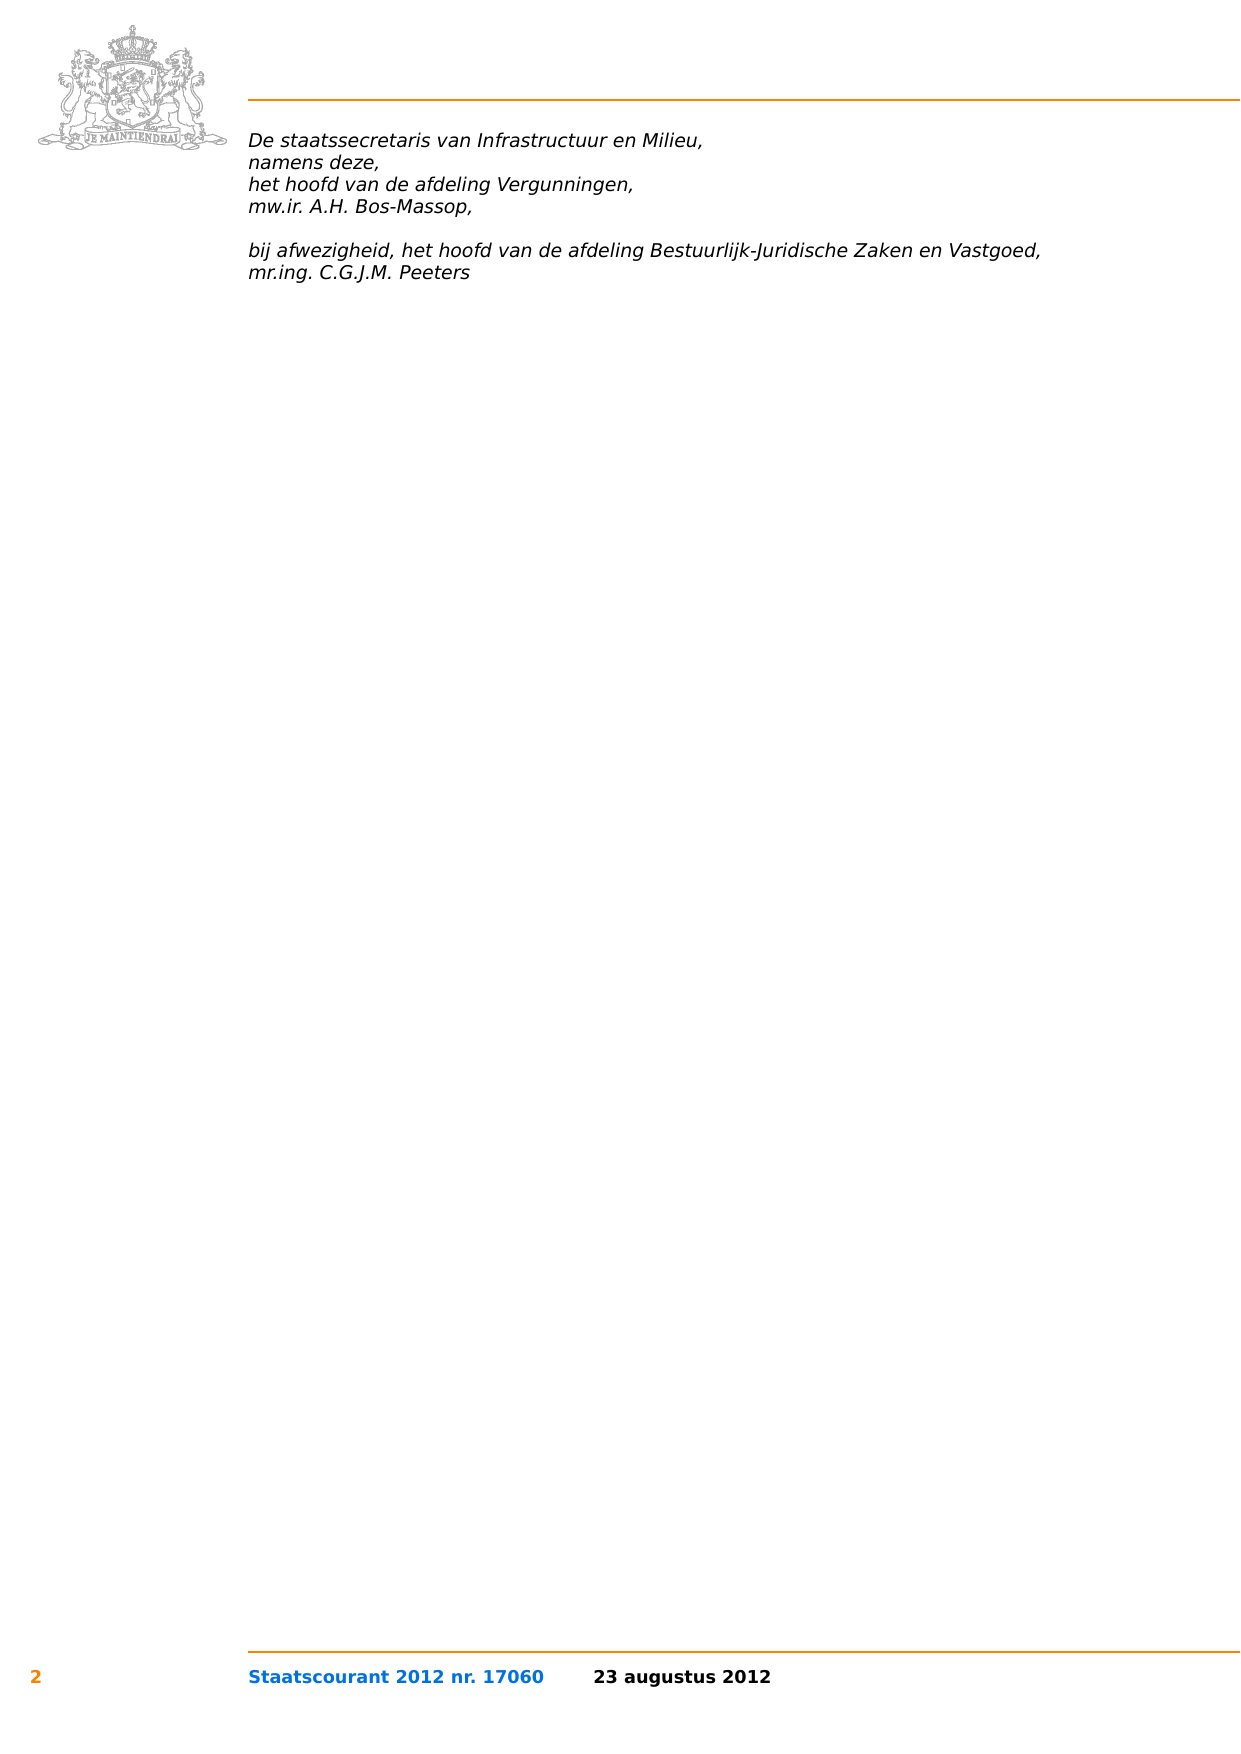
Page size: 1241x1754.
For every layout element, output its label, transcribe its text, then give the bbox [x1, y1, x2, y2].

picture [38, 25, 227, 150]
text bij afwezigheid, het hoofd van de afdeling Bestuurlijk-Juridische Zaken en Vastgoed, mr.ing. C.G.J.M. Peeters [248, 240, 1163, 284]
text De staatssecretaris van Infrastructuur en Milieu, namens deze, het hoofd van de afdeling Vergunningen, mw.ir. A.H. Bos-Massop, [248, 130, 1163, 218]
